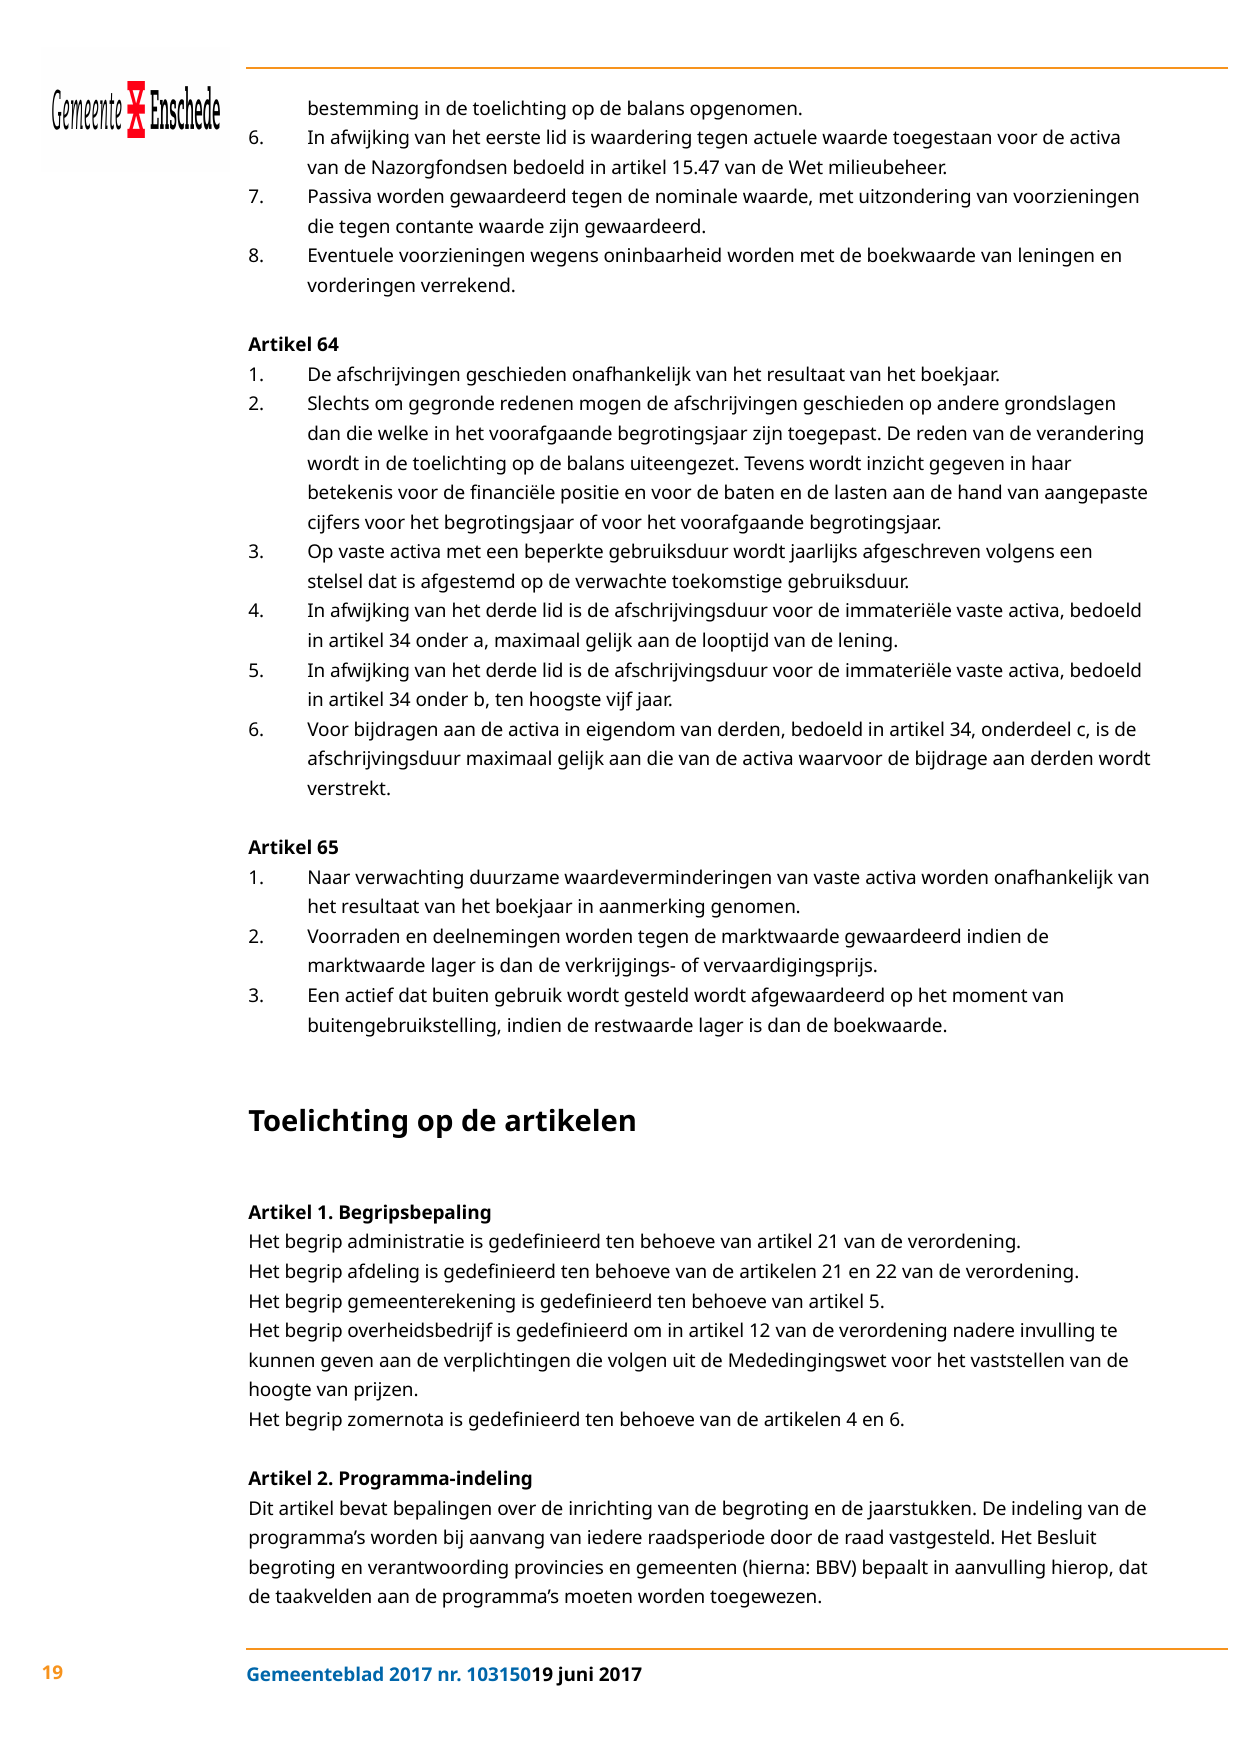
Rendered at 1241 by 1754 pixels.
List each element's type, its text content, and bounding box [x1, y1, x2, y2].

list De afschrijvingen geschieden onafhankelijk van het resultaat van het boekjaar. [248, 361, 1152, 387]
list Een actief dat buiten gebruik wordt gesteld wordt afgewaardeerd op het moment van buitengebruikstelling, indien de restwaarde lager is dan de boekwaarde. [248, 982, 1152, 1038]
text Het begrip overheidsbedrijf is gedefinieerd om in artikel 12 van de verordening nadere invulling te kunnen geven aan de verplichtingen die volgen uit de Mededingingswet voor het vaststellen van de hoogte van prijzen. [248, 1317, 1152, 1402]
list In afwijking van het derde lid is de afschrijvingsduur voor de immateriële vaste activa, bedoeld in artikel 34 onder b, ten hoogste vijf jaar. [248, 657, 1152, 712]
list Slechts om gegronde redenen mogen de afschrijvingen geschieden op andere grondslagen dan die welke in het voorafgaande begrotingsjaar zijn toegepast. De reden van de verandering wordt in de toelichting op de balans uiteengezet. Tevens wordt inzicht gegeven in haar betekenis voor de financiële positie en voor de baten en de lasten aan de hand van aangepaste cijfers voor het begrotingsjaar of voor het voorafgaande begrotingsjaar. [248, 391, 1152, 535]
text Het begrip gemeenterekening is gedefinieerd ten behoeve van artikel 5. [248, 1288, 1152, 1313]
text Artikel 64 [248, 331, 1152, 357]
list Voorraden en deelnemingen worden tegen de marktwaarde gewaardeerd indien de marktwaarde lager is dan de verkrijgings- of vervaardigingsprijs. [248, 923, 1152, 978]
list In afwijking van het eerste lid is waardering tegen actuele waarde toegestaan voor de activa van de Nazorgfondsen bedoeld in artikel 15.47 van de Wet milieubeheer. [248, 124, 1152, 180]
text Het begrip afdeling is gedefinieerd ten behoeve van de artikelen 21 en 22 van de verordening. [248, 1258, 1152, 1284]
text Artikel 2. Programma-indeling [248, 1465, 1152, 1491]
text Artikel 1. Begripsbepaling [248, 1199, 1152, 1225]
list Naar verwachting duurzame waardeverminderingen van vaste activa worden onafhankelijk van het resultaat van het boekjaar in aanmerking genomen. [248, 864, 1152, 919]
text Het begrip zomernota is gedefinieerd ten behoeve van de artikelen 4 en 6. [248, 1406, 1152, 1432]
list Op vaste activa met een beperkte gebruiksduur wordt jaarlijks afgeschreven volgens een stelsel dat is afgestemd op de verwachte toekomstige gebruiksduur. [248, 538, 1152, 594]
text Toelichting op de artikelen [248, 1101, 1152, 1140]
list bestemming in de toelichting op de balans opgenomen. [248, 95, 1152, 121]
list In afwijking van het derde lid is de afschrijvingsduur voor de immateriële vaste activa, bedoeld in artikel 34 onder a, maximaal gelijk aan de looptijd van de lening. [248, 598, 1152, 653]
text Artikel 65 [248, 834, 1152, 860]
list Eventuele voorzieningen wegens oninbaarheid worden met de boekwaarde van leningen en vorderingen verrekend. [248, 243, 1152, 298]
list Passiva worden gewaardeerd tegen de nominale waarde, met uitzondering van voorzieningen die tegen contante waarde zijn gewaardeerd. [248, 183, 1152, 239]
list Voor bijdragen aan de activa in eigendom van derden, bedoeld in artikel 34, onderdeel c, is de afschrijvingsduur maximaal gelijk aan die van de activa waarvoor de bijdrage aan derden wordt verstrekt. [248, 716, 1152, 801]
text Dit artikel bevat bepalingen over de inrichting van de begroting en de jaarstukken. De indeling van de programma’s worden bij aanvang van iedere raadsperiode door de raad vastgesteld. Het Besluit begroting en verantwoording provincies en gemeenten (hierna: BBV) bepaalt in aanvulling hierop, dat de taakvelden aan de programma’s moeten worden toegewezen. [248, 1495, 1152, 1609]
picture [41, 47, 231, 172]
text Het begrip administratie is gedefinieerd ten behoeve van artikel 21 van de verordening. [248, 1229, 1152, 1254]
